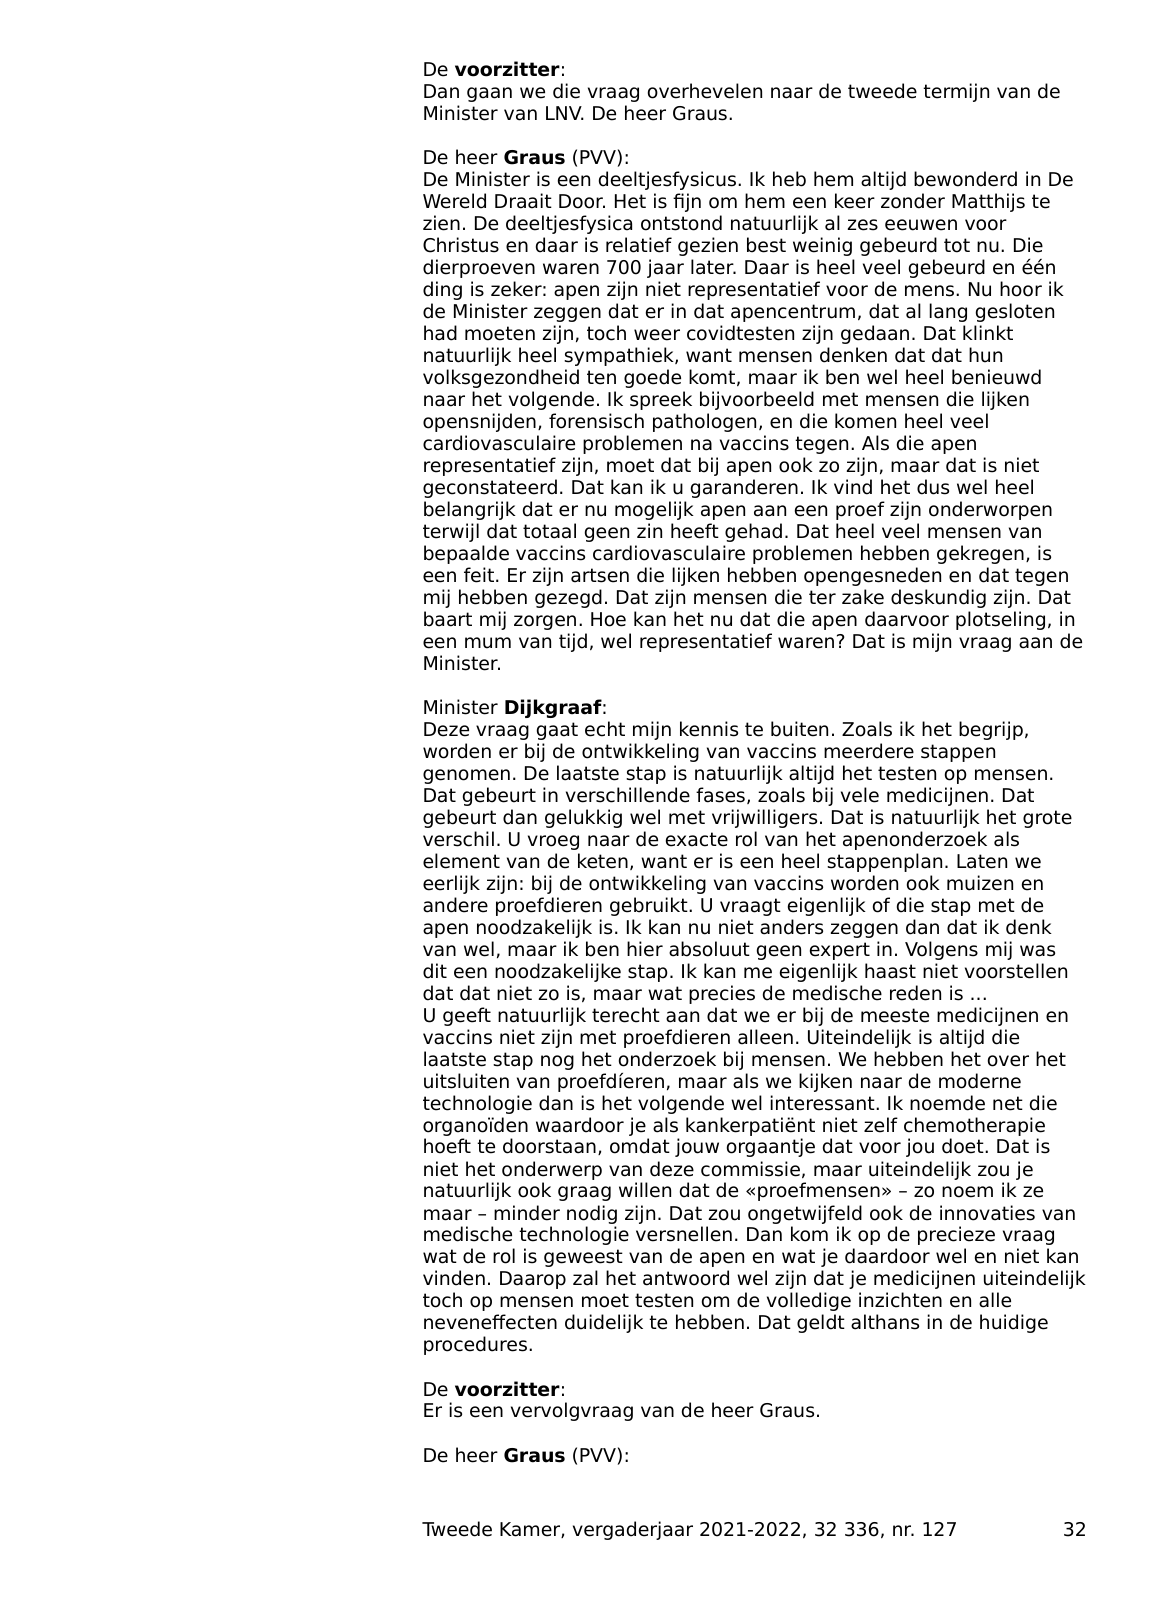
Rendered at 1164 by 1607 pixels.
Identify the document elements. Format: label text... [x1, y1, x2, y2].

text De heer Graus (PVV): [422, 1444, 1087, 1467]
text U geeft natuurlijk terecht aan dat we er bij de meeste medicijnen en vaccins niet zijn met proefdieren alleen. Uiteindelijk is altijd die laatste stap nog het onderzoek bij mensen. We hebben het over het uitsluiten van proefdíeren, maar als we kijken naar de moderne technologie dan is het volgende wel interessant. Ik noemde net die organoïden waardoor je als kankerpatiënt niet zelf chemotherapie hoeft te doorstaan, omdat jouw orgaantje dat voor jou doet. Dat is niet het onderwerp van deze commissie, maar uiteindelijk zou je natuurlijk ook graag willen dat de «proefmensen» – zo noem ik ze maar – minder nodig zijn. Dat zou ongetwijfeld ook de innovaties van medische technologie versnellen. Dan kom ik op de precieze vraag wat de rol is geweest van de apen en wat je daardoor wel en niet kan vinden. Daarop zal het antwoord wel zijn dat je medicijnen uiteindelijk toch op mensen moet testen om de volledige inzichten en alle neveneffecten duidelijk te hebben. Dat geldt althans in de huidige procedures. [422, 1004, 1087, 1356]
text Er is een vervolgvraag van de heer Graus. [422, 1400, 1087, 1422]
text Minister Dijkgraaf: [422, 697, 1087, 719]
text De Minister is een deeltjesfysicus. Ik heb hem altijd bewonderd in De Wereld Draait Door. Het is fijn om hem een keer zonder Matthijs te zien. De deeltjesfysica ontstond natuurlijk al zes eeuwen voor Christus en daar is relatief gezien best weinig gebeurd tot nu. Die dierproeven waren 700 jaar later. Daar is heel veel gebeurd en één ding is zeker: apen zijn niet representatief voor de mens. Nu hoor ik de Minister zeggen dat er in dat apencentrum, dat al lang gesloten had moeten zijn, toch weer covidtesten zijn gedaan. Dat klinkt natuurlijk heel sympathiek, want mensen denken dat dat hun volksgezondheid ten goede komt, maar ik ben wel heel benieuwd naar het volgende. Ik spreek bijvoorbeeld met mensen die lijken opensnijden, forensisch pathologen, en die komen heel veel cardiovasculaire problemen na vaccins tegen. Als die apen representatief zijn, moet dat bij apen ook zo zijn, maar dat is niet geconstateerd. Dat kan ik u garanderen. Ik vind het dus wel heel belangrijk dat er nu mogelijk apen aan een proef zijn onderworpen terwijl dat totaal geen zin heeft gehad. Dat heel veel mensen van bepaalde vaccins cardiovasculaire problemen hebben gekregen, is een feit. Er zijn artsen die lijken hebben opengesneden en dat tegen mij hebben gezegd. Dat zijn mensen die ter zake deskundig zijn. Dat baart mij zorgen. Hoe kan het nu dat die apen daarvoor plotseling, in een mum van tijd, wel representatief waren? Dat is mijn vraag aan de Minister. [422, 169, 1087, 675]
text De voorzitter: [422, 1378, 1087, 1400]
text De voorzitter: [422, 59, 1087, 81]
text Deze vraag gaat echt mijn kennis te buiten. Zoals ik het begrijp, worden er bij de ontwikkeling van vaccins meerdere stappen genomen. De laatste stap is natuurlijk altijd het testen op mensen. Dat gebeurt in verschillende fases, zoals bij vele medicijnen. Dat gebeurt dan gelukkig wel met vrijwilligers. Dat is natuurlijk het grote verschil. U vroeg naar de exacte rol van het apenonderzoek als element van de keten, want er is een heel stappenplan. Laten we eerlijk zijn: bij de ontwikkeling van vaccins worden ook muizen en andere proefdieren gebruikt. U vraagt eigenlijk of die stap met de apen noodzakelijk is. Ik kan nu niet anders zeggen dan dat ik denk van wel, maar ik ben hier absoluut geen expert in. Volgens mij was dit een noodzakelijke stap. Ik kan me eigenlijk haast niet voorstellen dat dat niet zo is, maar wat precies de medische reden is ... [422, 719, 1087, 1004]
text De heer Graus (PVV): [422, 147, 1087, 169]
text Dan gaan we die vraag overhevelen naar de tweede termijn van de Minister van LNV. De heer Graus. [422, 81, 1087, 125]
